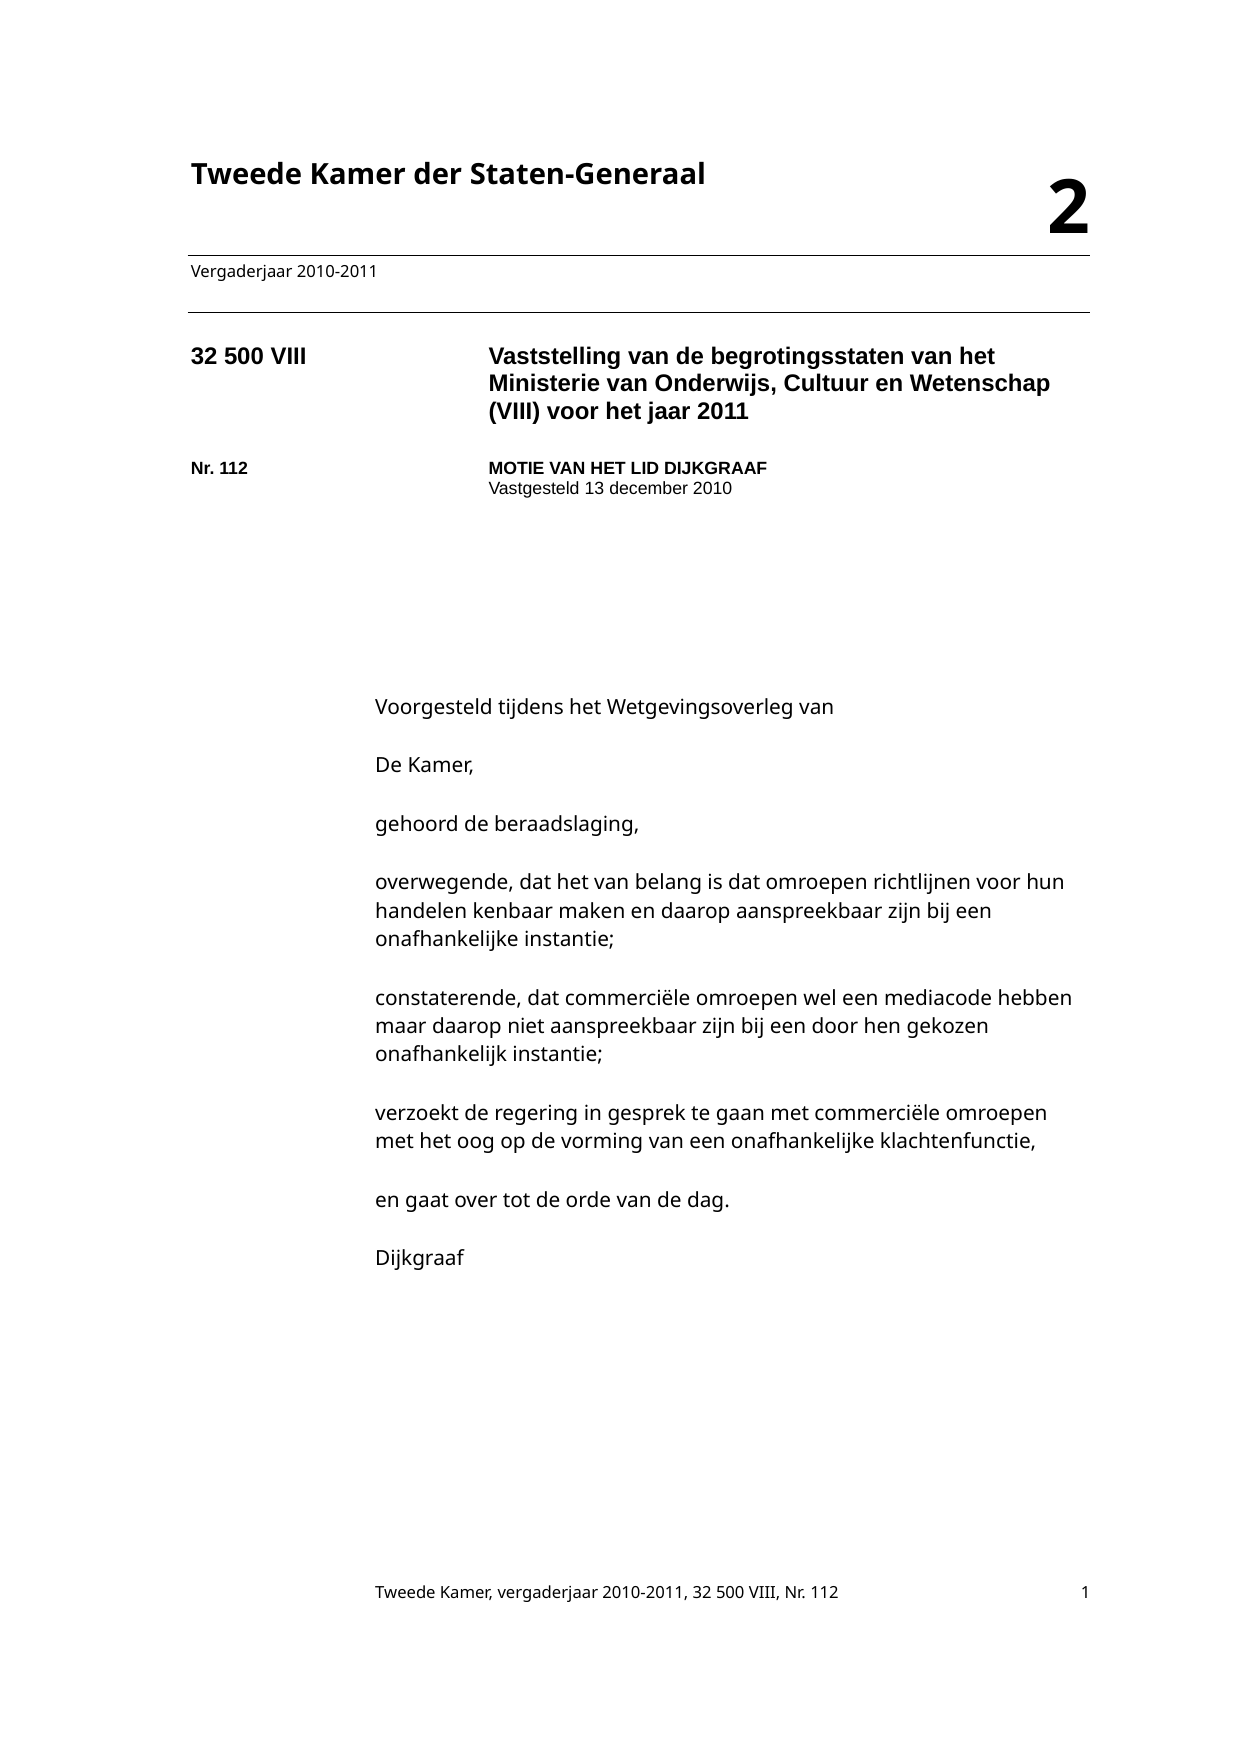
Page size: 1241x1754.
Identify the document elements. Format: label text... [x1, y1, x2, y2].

text verzoekt de regering in gesprek te gaan met commerciële omroepen met het oog op de vorming van een onafhankelijke klachtenfunctie, [375, 1098, 1090, 1155]
text en gaat over tot de orde van de dag. [375, 1185, 1090, 1213]
text Voorgesteld tijdens het Wetgevingsoverleg van [375, 692, 1090, 721]
text overwegende, dat het van belang is dat omroepen richtlijnen voor hun handelen kenbaar maken en daarop aanspreekbaar zijn bij een onafhankelijke instantie; [375, 867, 1090, 953]
table_cell 32 500 VIII [188, 339, 485, 454]
table_cell [188, 313, 485, 339]
text gehoord de beraadslaging, [375, 809, 1090, 837]
table_header Tweede Kamer der Staten-Generaal [188, 150, 909, 255]
table_cell Vergaderjaar 2010-2011 [188, 256, 485, 312]
table_cell Nr. 112 [188, 455, 485, 573]
text Dijkgraaf [375, 1243, 1090, 1272]
text De Kamer, [375, 751, 1090, 779]
table_cell [485, 256, 1090, 312]
table_header 2 [910, 150, 1090, 255]
table_cell [485, 313, 1090, 339]
table_cell Vaststelling van de begrotingsstaten van het Ministerie van Onderwijs, Cultuur en Wetenschap (VIII) voor het jaar 2011 [485, 339, 1090, 454]
table_cell MOTIE VAN HET LID DIJKGRAAF Vastgesteld 13 december 2010 [485, 455, 1090, 573]
text constaterende, dat commerciële omroepen wel een mediacode hebben maar daarop niet aanspreekbaar zijn bij een door hen gekozen onafhankelijk instantie; [375, 983, 1090, 1068]
